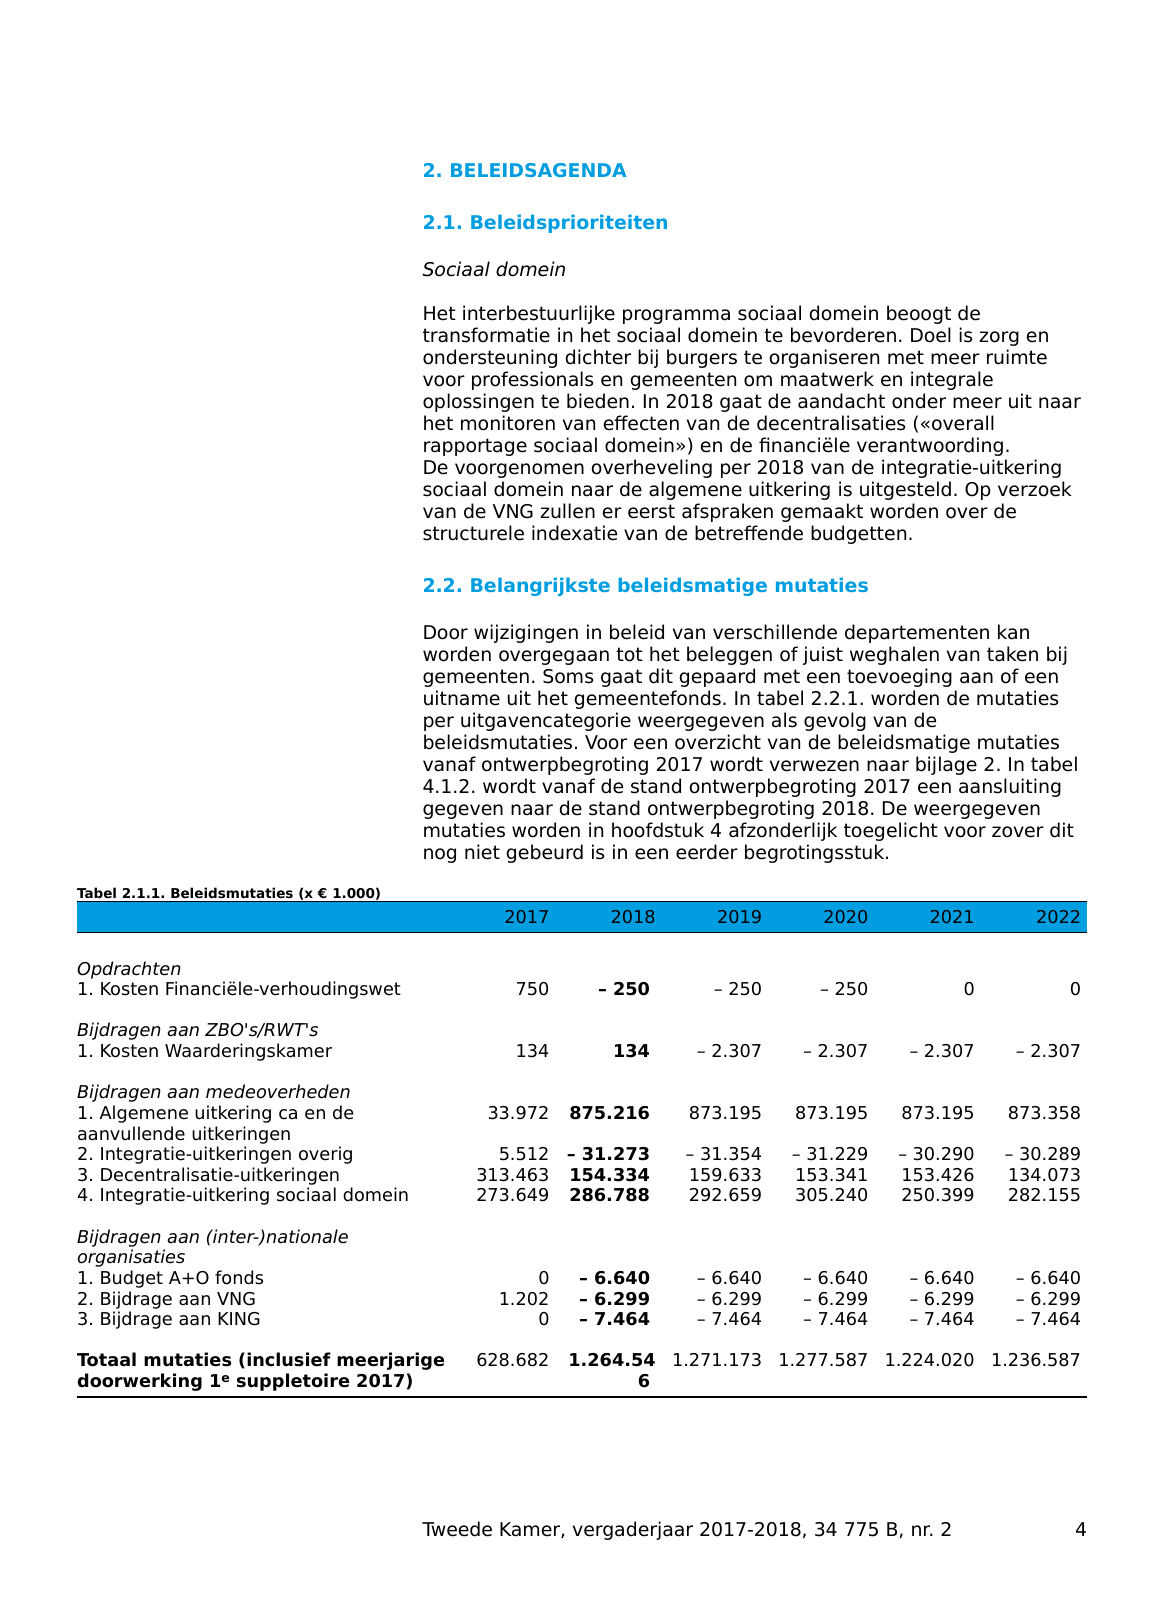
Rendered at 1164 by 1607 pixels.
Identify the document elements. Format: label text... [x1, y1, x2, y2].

table_cell [768, 1000, 874, 1020]
table_cell 282.155 [980, 1185, 1087, 1206]
table_cell – 2.307 [661, 1041, 768, 1062]
table_cell 1. Budget A+O fonds [77, 1268, 449, 1288]
table_cell [449, 1082, 555, 1103]
table_cell [555, 1062, 661, 1082]
table_cell – 6.640 [555, 1268, 661, 1288]
text Door wijzigingen in beleid van verschillende departementen kan worden overgegaan tot het beleggen of juist weghalen van taken bij gemeenten. Soms gaat dit gepaard met een toevoeging aan of een uitname uit het gemeentefonds. In tabel 2.2.1. worden de mutaties per uitgavencategorie weergegeven als gevolg van de beleidsmutaties. Voor een overzicht van de beleidsmatige mutaties vanaf ontwerpbegroting 2017 wordt verwezen naar bijlage 2. In tabel 4.1.2. wordt vanaf de stand ontwerpbegroting 2017 een aansluiting gegeven naar de stand ontwerpbegroting 2018. De weergegeven mutaties worden in hoofdstuk 4 afzonderlijk toegelicht voor zover dit nog niet gebeurd is in een eerder begrotingsstuk. [422, 622, 1087, 863]
table_cell – 6.640 [980, 1268, 1087, 1288]
table_cell – 7.464 [980, 1309, 1087, 1330]
table_cell [661, 1227, 768, 1268]
table_cell [661, 959, 768, 979]
table_cell [768, 1062, 874, 1082]
table_cell – 6.640 [874, 1268, 980, 1288]
table_cell 1.277.587 [768, 1350, 874, 1396]
table_cell [661, 1062, 768, 1082]
table_cell [555, 933, 661, 958]
table_cell – 6.299 [980, 1289, 1087, 1309]
subtitle 2. BELEIDSAGENDA [422, 160, 1087, 182]
table_cell 628.682 [449, 1350, 555, 1396]
table_cell 873.195 [768, 1103, 874, 1144]
table_cell 153.341 [768, 1165, 874, 1185]
table_cell 3. Decentralisatie-uitkeringen [77, 1165, 449, 1185]
table_cell 250.399 [874, 1185, 980, 1206]
table_cell [555, 1227, 661, 1268]
table_cell [77, 1000, 449, 1020]
table_cell 0 [449, 1268, 555, 1288]
table_cell [661, 933, 768, 958]
table_cell 2. Bijdrage aan VNG [77, 1289, 449, 1309]
table_cell 2020 [768, 902, 874, 932]
table_cell – 7.464 [768, 1309, 874, 1330]
table_cell 2021 [874, 902, 980, 932]
table_cell [77, 1062, 449, 1082]
table_cell – 2.307 [874, 1041, 980, 1062]
table_cell [449, 1227, 555, 1268]
table_cell [980, 1082, 1087, 1103]
table_cell [768, 959, 874, 979]
table_cell [874, 1206, 980, 1227]
table_cell 1.264.546 [555, 1350, 661, 1396]
table_cell – 6.640 [768, 1268, 874, 1288]
table_cell 273.649 [449, 1185, 555, 1206]
table_cell [555, 959, 661, 979]
table_cell [555, 1330, 661, 1350]
table_cell [980, 1330, 1087, 1350]
table_cell Bijdragen aan medeoverheden [77, 1082, 449, 1103]
table_cell [874, 1227, 980, 1268]
table_cell 2. Integratie-uitkeringen overig [77, 1144, 449, 1165]
table_cell Opdrachten [77, 959, 449, 979]
table_cell [874, 1020, 980, 1041]
table_cell [449, 1062, 555, 1082]
table_cell – 250 [768, 979, 874, 1000]
table_cell [768, 1020, 874, 1041]
table_header Tabel 2.1.1. Beleidsmutaties (x € 1.000) [77, 885, 1087, 901]
table_cell – 31.229 [768, 1144, 874, 1165]
table_cell [661, 1206, 768, 1227]
table_cell [874, 1082, 980, 1103]
table_cell 4. Integratie-uitkering sociaal domein [77, 1185, 449, 1206]
table_cell 2017 [449, 902, 555, 932]
table_cell 134 [449, 1041, 555, 1062]
table_cell 1. Kosten Financiële-verhoudingswet [77, 979, 449, 1000]
table_cell 1.224.020 [874, 1350, 980, 1396]
table_cell – 31.354 [661, 1144, 768, 1165]
table_cell 2022 [980, 902, 1087, 932]
table_cell – 31.273 [555, 1144, 661, 1165]
table_cell – 7.464 [661, 1309, 768, 1330]
table_cell 750 [449, 979, 555, 1000]
table_cell [555, 1206, 661, 1227]
subtitle 2.2. Belangrijkste beleidsmatige mutaties [422, 575, 1087, 597]
table_cell [449, 959, 555, 979]
table_cell [77, 902, 449, 932]
table_cell 313.463 [449, 1165, 555, 1185]
table_cell [661, 1330, 768, 1350]
table_cell 1.271.173 [661, 1350, 768, 1396]
table_cell [768, 1227, 874, 1268]
table_cell 286.788 [555, 1185, 661, 1206]
table_cell [874, 933, 980, 958]
table_cell [980, 1206, 1087, 1227]
table_cell 134.073 [980, 1165, 1087, 1185]
table_cell [768, 933, 874, 958]
table_cell – 250 [661, 979, 768, 1000]
table_cell [874, 1330, 980, 1350]
table_cell – 7.464 [874, 1309, 980, 1330]
subtitle 2.1. Beleidsprioriteiten [422, 212, 1087, 234]
table_cell [555, 1000, 661, 1020]
text Het interbestuurlijke programma sociaal domein beoogt de transformatie in het sociaal domein te bevorderen. Doel is zorg en ondersteuning dichter bij burgers te organiseren met meer ruimte voor professionals en gemeenten om maatwerk en integrale oplossingen te bieden. In 2018 gaat de aandacht onder meer uit naar het monitoren van effecten van de decentralisaties («overall rapportage sociaal domein») en de financiële verantwoording. [422, 303, 1087, 457]
table_cell [874, 959, 980, 979]
table_cell Bijdragen aan ZBO's/RWT's [77, 1020, 449, 1041]
table_cell [449, 1000, 555, 1020]
table_cell – 250 [555, 979, 661, 1000]
table_cell 305.240 [768, 1185, 874, 1206]
table_cell 1.202 [449, 1289, 555, 1309]
table_cell 154.334 [555, 1165, 661, 1185]
table_cell [449, 933, 555, 958]
table_cell [661, 1000, 768, 1020]
table_cell – 6.299 [555, 1289, 661, 1309]
table_cell [77, 1330, 449, 1350]
table_cell [555, 1020, 661, 1041]
table_cell [449, 1330, 555, 1350]
table_cell 875.216 [555, 1103, 661, 1144]
table_cell [77, 933, 449, 958]
table_cell [980, 1020, 1087, 1041]
table_cell 153.426 [874, 1165, 980, 1185]
text De voorgenomen overheveling per 2018 van de integratie-uitkering sociaal domein naar de algemene uitkering is uitgesteld. Op verzoek van de VNG zullen er eerst afspraken gemaakt worden over de structurele indexatie van de betreffende budgetten. [422, 457, 1087, 545]
table_cell [768, 1082, 874, 1103]
table_cell 873.195 [661, 1103, 768, 1144]
table_cell [980, 1062, 1087, 1082]
table_cell 0 [980, 979, 1087, 1000]
table_cell [980, 959, 1087, 979]
table_cell 1.236.587 [980, 1350, 1087, 1396]
table_cell – 6.299 [768, 1289, 874, 1309]
table_cell 0 [449, 1309, 555, 1330]
table_cell 873.358 [980, 1103, 1087, 1144]
table_cell 134 [555, 1041, 661, 1062]
table_cell [768, 1330, 874, 1350]
table_cell 2018 [555, 902, 661, 932]
table_cell 1. Kosten Waarderingskamer [77, 1041, 449, 1062]
table_cell – 2.307 [768, 1041, 874, 1062]
table_cell [980, 933, 1087, 958]
table_cell [661, 1082, 768, 1103]
table_cell [449, 1206, 555, 1227]
table_cell – 30.290 [874, 1144, 980, 1165]
table_cell 33.972 [449, 1103, 555, 1144]
table_cell – 2.307 [980, 1041, 1087, 1062]
subtitle Sociaal domein [422, 259, 1087, 281]
table_cell [980, 1000, 1087, 1020]
table_cell Totaal mutaties (inclusief meerjarige doorwerking 1e suppletoire 2017) [77, 1350, 449, 1396]
table_cell 159.633 [661, 1165, 768, 1185]
table_cell [661, 1020, 768, 1041]
table_cell [449, 1020, 555, 1041]
table_cell – 7.464 [555, 1309, 661, 1330]
table_cell 873.195 [874, 1103, 980, 1144]
table_cell [874, 1062, 980, 1082]
table_cell – 6.299 [874, 1289, 980, 1309]
table_cell – 6.640 [661, 1268, 768, 1288]
table_cell 5.512 [449, 1144, 555, 1165]
table_cell Bijdragen aan (inter-)nationale organisaties [77, 1227, 449, 1268]
table_cell 1. Algemene uitkering ca en de aanvullende uitkeringen [77, 1103, 449, 1144]
table_cell 3. Bijdrage aan KING [77, 1309, 449, 1330]
table_cell – 6.299 [661, 1289, 768, 1309]
table_cell 0 [874, 979, 980, 1000]
table_cell 292.659 [661, 1185, 768, 1206]
table_cell [874, 1000, 980, 1020]
table_cell – 30.289 [980, 1144, 1087, 1165]
table_cell 2019 [661, 902, 768, 932]
table_cell [980, 1227, 1087, 1268]
table_cell [768, 1206, 874, 1227]
table_cell [77, 1206, 449, 1227]
table_cell [555, 1082, 661, 1103]
